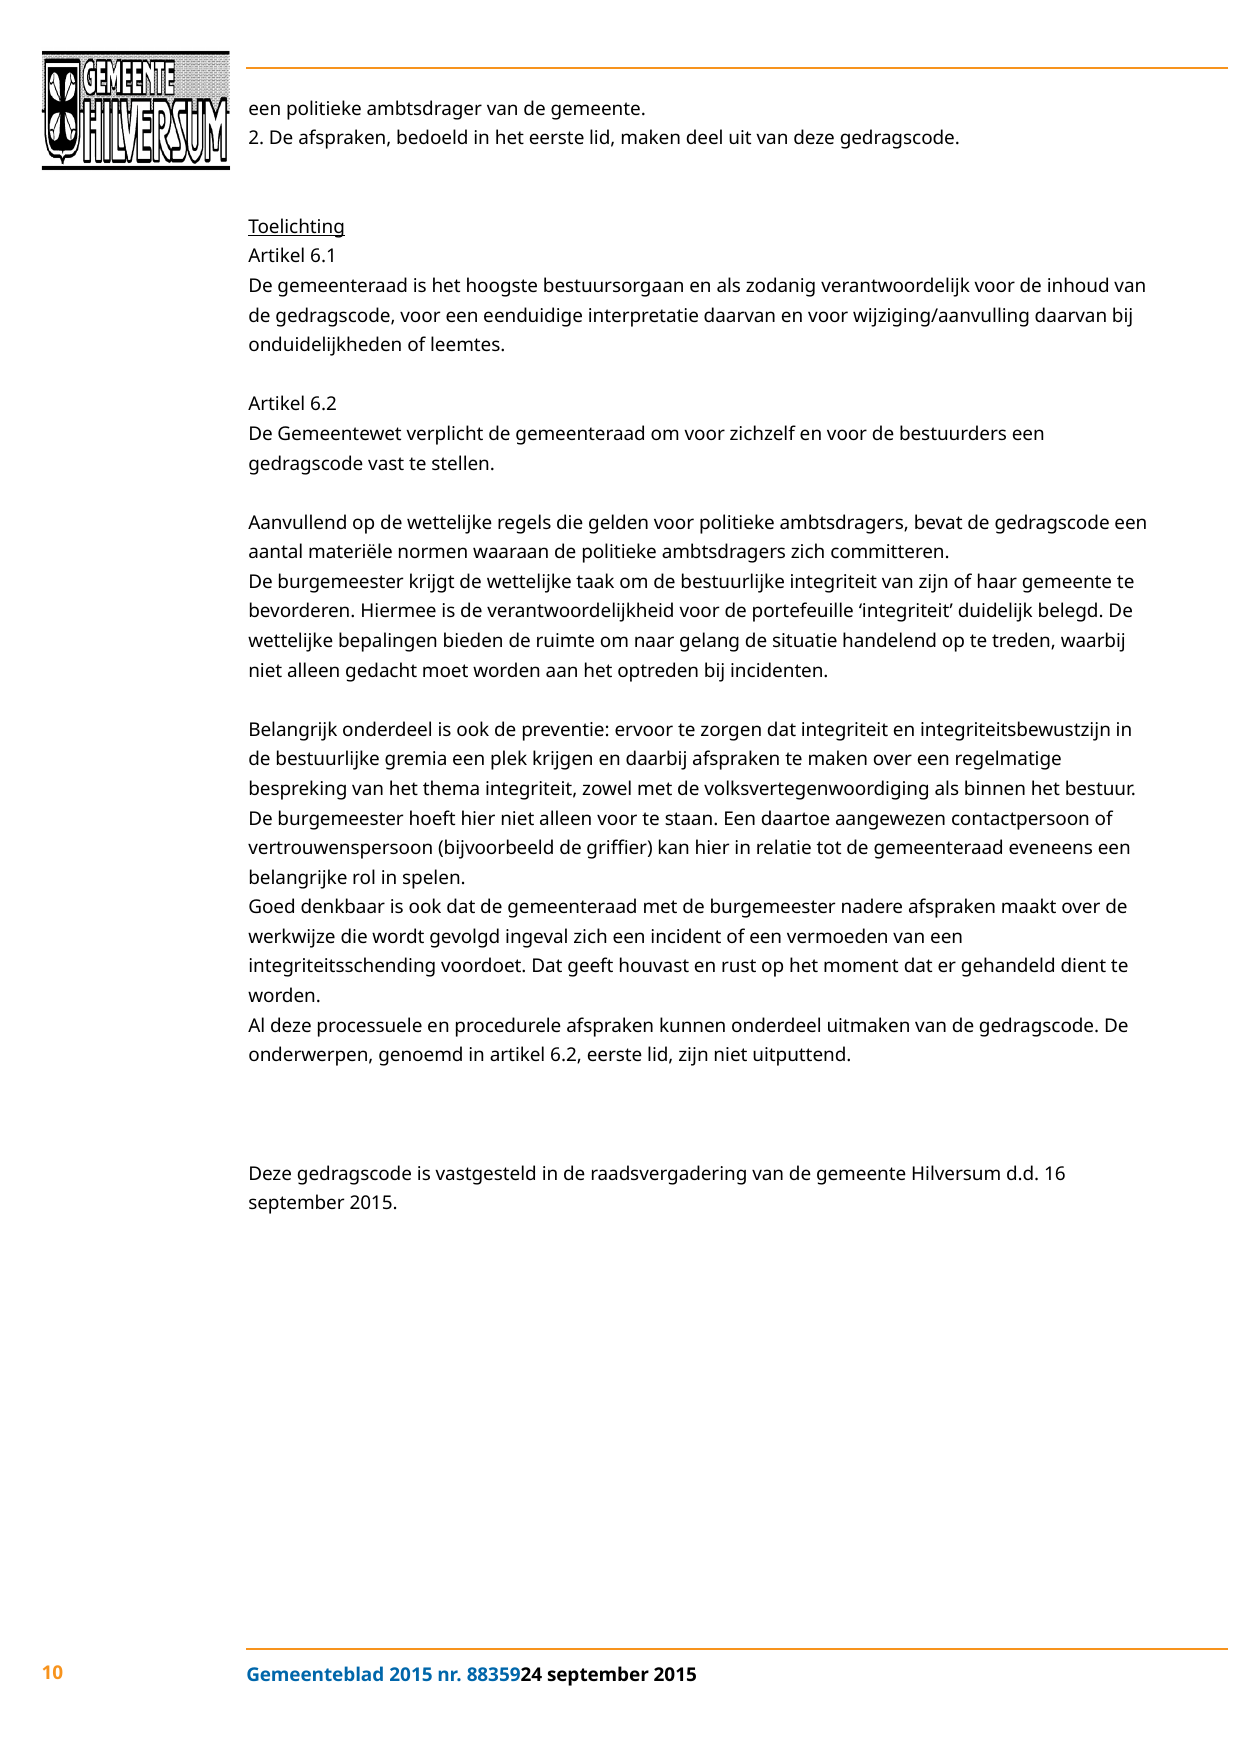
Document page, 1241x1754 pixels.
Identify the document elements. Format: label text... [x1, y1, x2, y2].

text De burgemeester krijgt de wettelijke taak om de bestuurlijke integriteit van zijn of haar gemeente te bevorderen. Hiermee is de verantwoordelijkheid voor de portefeuille ‘integriteit’ duidelijk belegd. De wettelijke bepalingen bieden de ruimte om naar gelang de situatie handelend op te treden, waarbij niet alleen gedacht moet worden aan het optreden bij incidenten. [248, 568, 1152, 683]
text aantal materiële normen waaraan de politieke ambtsdragers zich committeren. [248, 538, 1152, 564]
text Aanvullend op de wettelijke regels die gelden voor politieke ambtsdragers, bevat de gedragscode een [248, 509, 1152, 535]
text Artikel 6.1 [248, 243, 1152, 268]
text een politieke ambtsdrager van de gemeente. [248, 95, 1152, 121]
text Goed denkbaar is ook dat de gemeenteraad met de burgemeester nadere afspraken maakt over de werkwijze die wordt gevolgd ingeval zich een incident of een vermoeden van een integriteitsschending voordoet. Dat geeft houvast en rust op het moment dat er gehandeld dient te worden. [248, 893, 1152, 1008]
text Artikel 6.2 [248, 391, 1152, 416]
text De gemeenteraad is het hoogste bestuursorgaan en als zodanig verantwoordelijk voor de inhoud van de gedragscode, voor een eenduidige interpretatie daarvan en voor wijziging/aanvulling daarvan bij onduidelijkheden of leemtes. [248, 272, 1152, 357]
picture [41, 47, 231, 172]
text Deze gedragscode is vastgesteld in de raadsvergadering van de gemeente Hilversum d.d. 16 september 2015. [248, 1160, 1152, 1215]
text Toelichting [248, 213, 1152, 239]
text Belangrijk onderdeel is ook de preventie: ervoor te zorgen dat integriteit en integriteitsbewustzijn in de bestuurlijke gremia een plek krijgen en daarbij afspraken te maken over een regelmatige bespreking van het thema integriteit, zowel met de volksvertegenwoordiging als binnen het bestuur. De burgemeester hoeft hier niet alleen voor te staan. Een daartoe aangewezen contactpersoon of vertrouwenspersoon (bijvoorbeeld de griffier) kan hier in relatie tot de gemeenteraad eveneens een belangrijke rol in spelen. [248, 716, 1152, 890]
text Al deze processuele en procedurele afspraken kunnen onderdeel uitmaken van de gedragscode. De onderwerpen, genoemd in artikel 6.2, eerste lid, zijn niet uitputtend. [248, 1012, 1152, 1067]
text 2. De afspraken, bedoeld in het eerste lid, maken deel uit van deze gedragscode. [248, 124, 1152, 150]
text De Gemeentewet verplicht de gemeenteraad om voor zichzelf en voor de bestuurders een gedragscode vast te stellen. [248, 420, 1152, 476]
